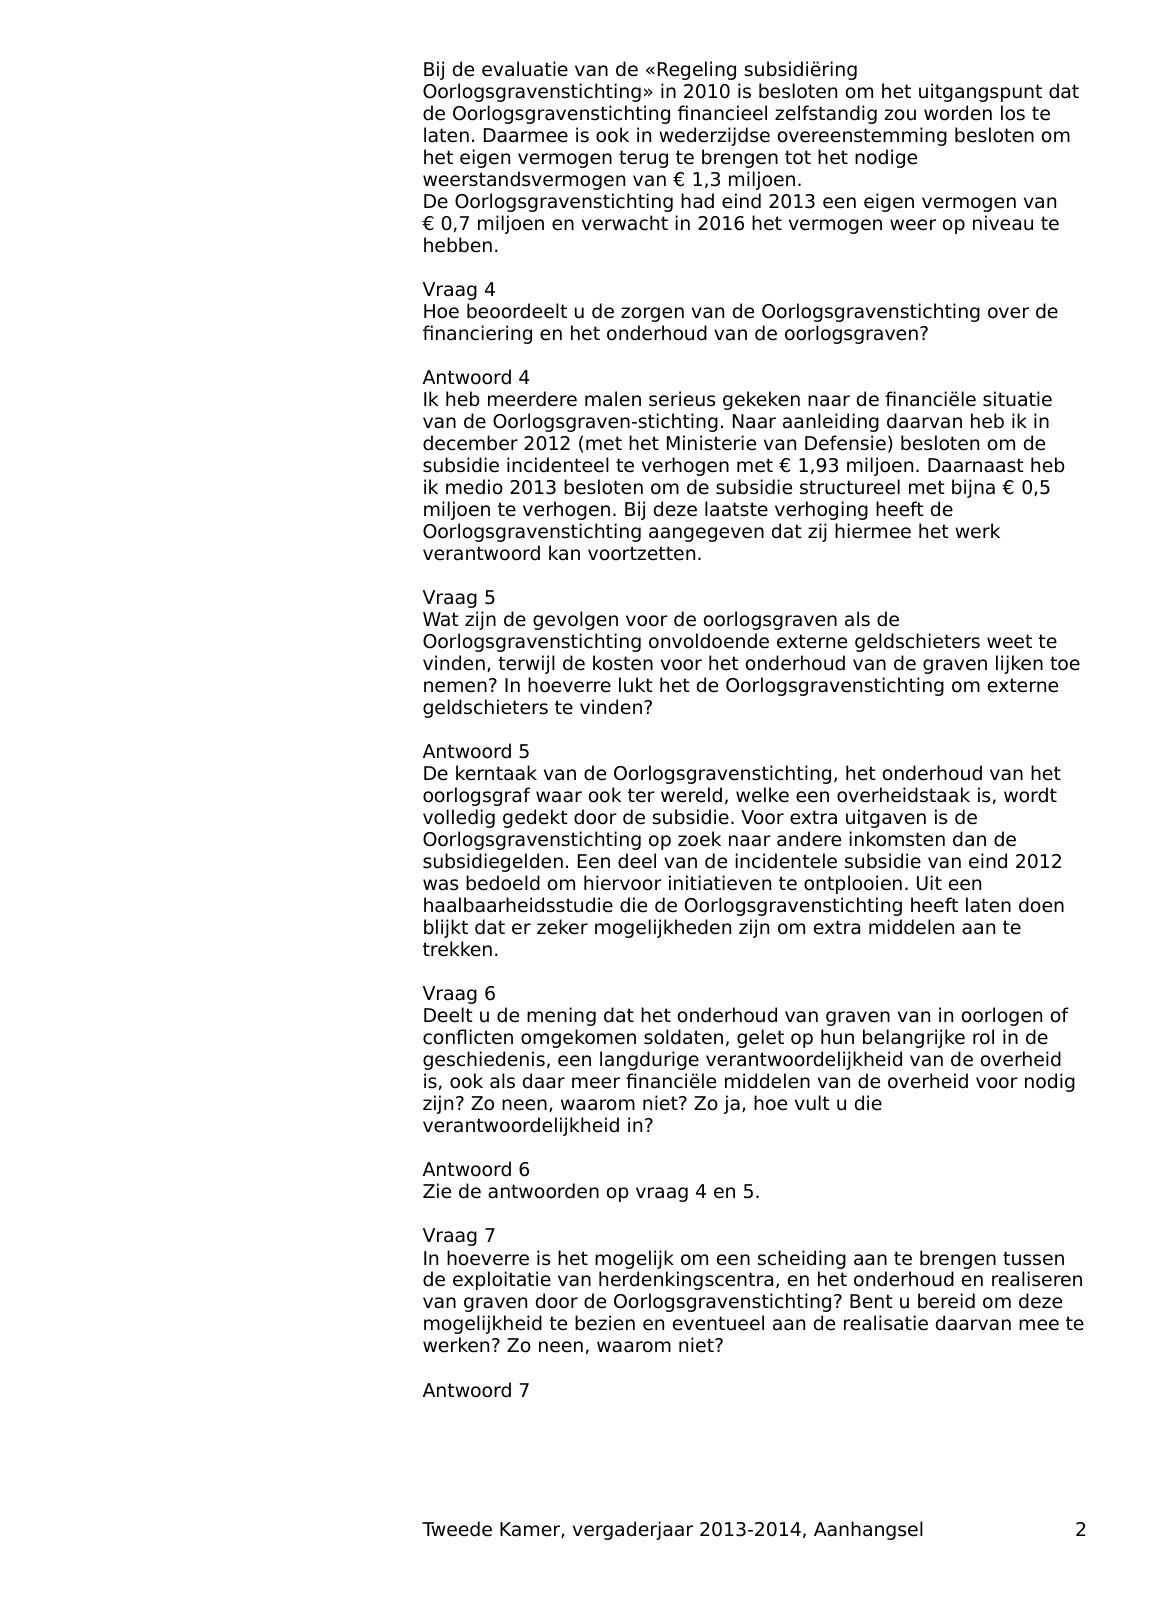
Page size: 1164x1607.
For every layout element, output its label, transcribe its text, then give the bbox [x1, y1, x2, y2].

text Vraag 7 [422, 1225, 1087, 1247]
text Wat zijn de gevolgen voor de oorlogsgraven als de Oorlogsgravenstichting onvoldoende externe geldschieters weet te vinden, terwijl de kosten voor het onderhoud van de graven lijken toe nemen? In hoeverre lukt het de Oorlogsgravenstichting om externe geldschieters te vinden? [422, 609, 1087, 719]
text Vraag 6 [422, 983, 1087, 1005]
text Bij de evaluatie van de «Regeling subsidiëring Oorlogsgravenstichting» in 2010 is besloten om het uitgangspunt dat de Oorlogsgravenstichting financieel zelfstandig zou worden los te laten. Daarmee is ook in wederzijdse overeenstemming besloten om het eigen vermogen terug te brengen tot het nodige weerstandsvermogen van € 1,3 miljoen. [422, 59, 1087, 191]
text Ik heb meerdere malen serieus gekeken naar de financiële situatie van de Oorlogsgraven-stichting. Naar aanleiding daarvan heb ik in december 2012 (met het Ministerie van Defensie) besloten om de subsidie incidenteel te verhogen met € 1,93 miljoen. Daarnaast heb ik medio 2013 besloten om de subsidie structureel met bijna € 0,5 miljoen te verhogen. Bij deze laatste verhoging heeft de Oorlogsgravenstichting aangegeven dat zij hiermee het werk verantwoord kan voortzetten. [422, 389, 1087, 565]
text Antwoord 6 [422, 1159, 1087, 1181]
text Antwoord 7 [422, 1379, 1087, 1401]
text Antwoord 4 [422, 367, 1087, 389]
text Hoe beoordeelt u de zorgen van de Oorlogsgravenstichting over de financiering en het onderhoud van de oorlogsgraven? [422, 301, 1087, 345]
text Deelt u de mening dat het onderhoud van graven van in oorlogen of conflicten omgekomen soldaten, gelet op hun belangrijke rol in de geschiedenis, een langdurige verantwoordelijkheid van de overheid is, ook als daar meer financiële middelen van de overheid voor nodig zijn? Zo neen, waarom niet? Zo ja, hoe vult u die verantwoordelijkheid in? [422, 1005, 1087, 1137]
text Vraag 4 [422, 279, 1087, 301]
text In hoeverre is het mogelijk om een scheiding aan te brengen tussen de exploitatie van herdenkingscentra, en het onderhoud en realiseren van graven door de Oorlogsgravenstichting? Bent u bereid om deze mogelijkheid te bezien en eventueel aan de realisatie daarvan mee te werken? Zo neen, waarom niet? [422, 1247, 1087, 1357]
text Antwoord 5 [422, 741, 1087, 763]
text De Oorlogsgravenstichting had eind 2013 een eigen vermogen van € 0,7 miljoen en verwacht in 2016 het vermogen weer op niveau te hebben. [422, 191, 1087, 257]
text De kerntaak van de Oorlogsgravenstichting, het onderhoud van het oorlogsgraf waar ook ter wereld, welke een overheidstaak is, wordt volledig gedekt door de subsidie. Voor extra uitgaven is de Oorlogsgravenstichting op zoek naar andere inkomsten dan de subsidiegelden. Een deel van de incidentele subsidie van eind 2012 was bedoeld om hiervoor initiatieven te ontplooien. Uit een haalbaarheidsstudie die de Oorlogsgravenstichting heeft laten doen blijkt dat er zeker mogelijkheden zijn om extra middelen aan te trekken. [422, 763, 1087, 961]
text Zie de antwoorden op vraag 4 en 5. [422, 1181, 1087, 1203]
text Vraag 5 [422, 587, 1087, 609]
